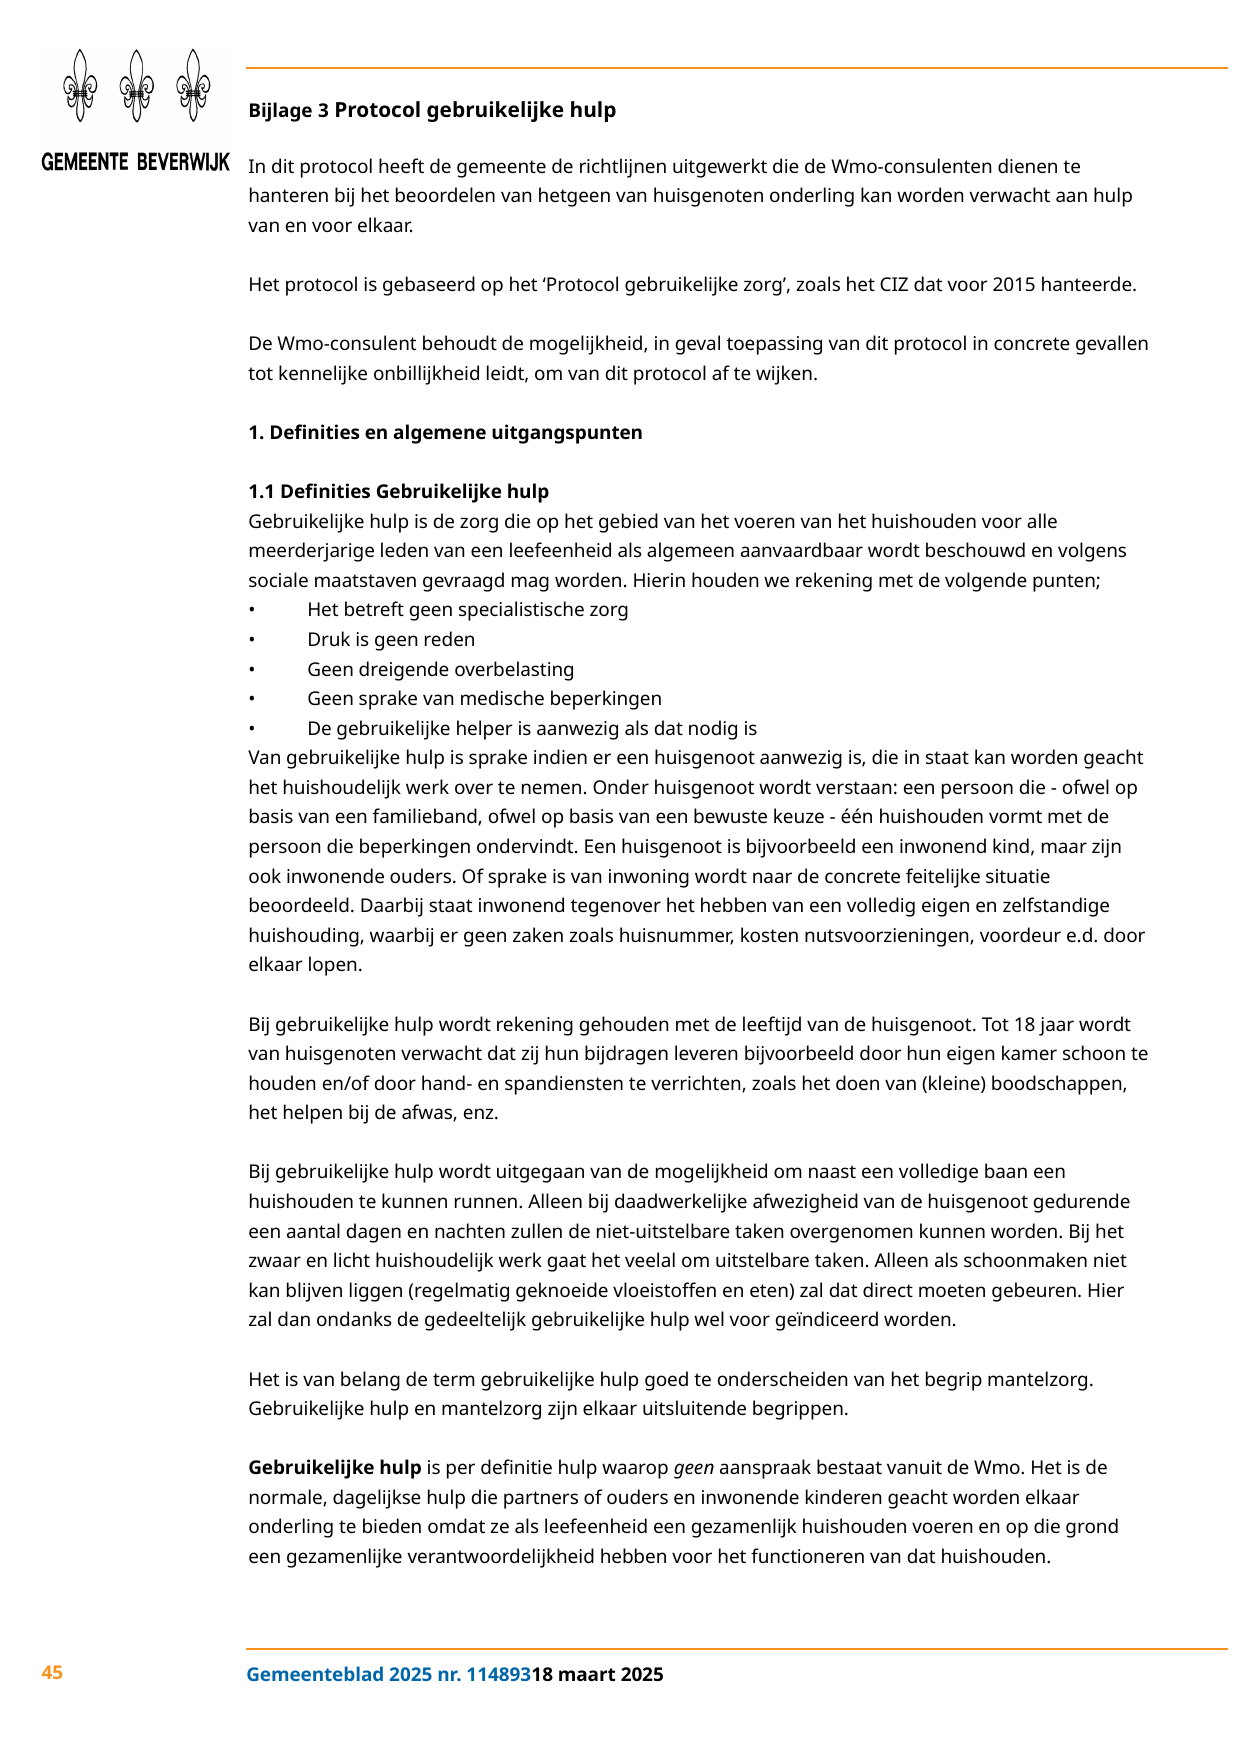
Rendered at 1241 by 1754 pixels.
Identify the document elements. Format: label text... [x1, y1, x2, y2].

list Geen dreigende overbelasting [248, 656, 1152, 682]
text Gebruikelijke hulp is per definitie hulp waarop geen aanspraak bestaat vanuit de Wmo. Het is de normale, dagelijkse hulp die partners of ouders en inwonende kinderen geacht worden elkaar onderling te bieden omdat ze als leefeenheid een gezamenlijk huishouden voeren en op die grond een gezamenlijke verantwoordelijkheid hebben voor het functioneren van dat huishouden. [248, 1454, 1152, 1569]
text In dit protocol heeft de gemeente de richtlijnen uitgewerkt die de Wmo-consulenten dienen te hanteren bij het beoordelen van hetgeen van huisgenoten onderling kan worden verwacht aan hulp van en voor elkaar. [248, 153, 1152, 238]
text 1. Definities en algemene uitgangspunten [248, 419, 1152, 445]
list Geen sprake van medische beperkingen [248, 685, 1152, 711]
text Bij gebruikelijke hulp wordt rekening gehouden met de leeftijd van de huisgenoot. Tot 18 jaar wordt van huisgenoten verwacht dat zij hun bijdragen leveren bijvoorbeeld door hun eigen kamer schoon te houden en/of door hand- en spandiensten te verrichten, zoals het doen van (kleine) boodschappen, het helpen bij de afwas, enz. [248, 1011, 1152, 1125]
list Het betreft geen specialistische zorg [248, 597, 1152, 622]
text Bijlage 3 Protocol gebruikelijke hulp [248, 95, 1152, 123]
text Het is van belang de term gebruikelijke hulp goed te onderscheiden van het begrip mantelzorg. Gebruikelijke hulp en mantelzorg zijn elkaar uitsluitende begrippen. [248, 1366, 1152, 1421]
list Druk is geen reden [248, 626, 1152, 652]
text Van gebruikelijke hulp is sprake indien er een huisgenoot aanwezig is, die in staat kan worden geacht het huishoudelijk werk over te nemen. Onder huisgenoot wordt verstaan: een persoon die - ofwel op basis van een familieband, ofwel op basis van een bewuste keuze - één huishouden vormt met de persoon die beperkingen ondervindt. Een huisgenoot is bijvoorbeeld een inwonend kind, maar zijn ook inwonende ouders. Of sprake is van inwoning wordt naar de concrete feitelijke situatie beoordeeld. Daarbij staat inwonend tegenover het hebben van een volledig eigen en zelfstandige huishouding, waarbij er geen zaken zoals huisnummer, kosten nutsvoorzieningen, voordeur e.d. door elkaar lopen. [248, 744, 1152, 977]
text Het protocol is gebaseerd op het ‘Protocol gebruikelijke zorg’, zoals het CIZ dat voor 2015 hanteerde. [248, 271, 1152, 297]
list De gebruikelijke helper is aanwezig als dat nodig is [248, 715, 1152, 741]
text Bij gebruikelijke hulp wordt uitgegaan van de mogelijkheid om naast een volledige baan een huishouden te kunnen runnen. Alleen bij daadwerkelijke afwezigheid van de huisgenoot gedurende een aantal dagen en nachten zullen de niet-uitstelbare taken overgenomen kunnen worden. Bij het zwaar en licht huishoudelijk werk gaat het veelal om uitstelbare taken. Alleen als schoonmaken niet kan blijven liggen (regelmatig geknoeide vloeistoffen en eten) zal dat direct moeten gebeuren. Hier zal dan ondanks de gedeeltelijk gebruikelijke hulp wel voor geïndiceerd worden. [248, 1159, 1152, 1332]
text Gebruikelijke hulp is de zorg die op het gebied van het voeren van het huishouden voor alle meerderjarige leden van een leefeenheid als algemeen aanvaardbaar wordt beschouwd en volgens sociale maatstaven gevraagd mag worden. Hierin houden we rekening met de volgende punten; [248, 508, 1152, 593]
text De Wmo-consulent behoudt de mogelijkheid, in geval toepassing van dit protocol in concrete gevallen tot kennelijke onbillijkheid leidt, om van dit protocol af te wijken. [248, 330, 1152, 386]
text 1.1 Definities Gebruikelijke hulp [248, 478, 1152, 504]
picture [41, 47, 231, 172]
